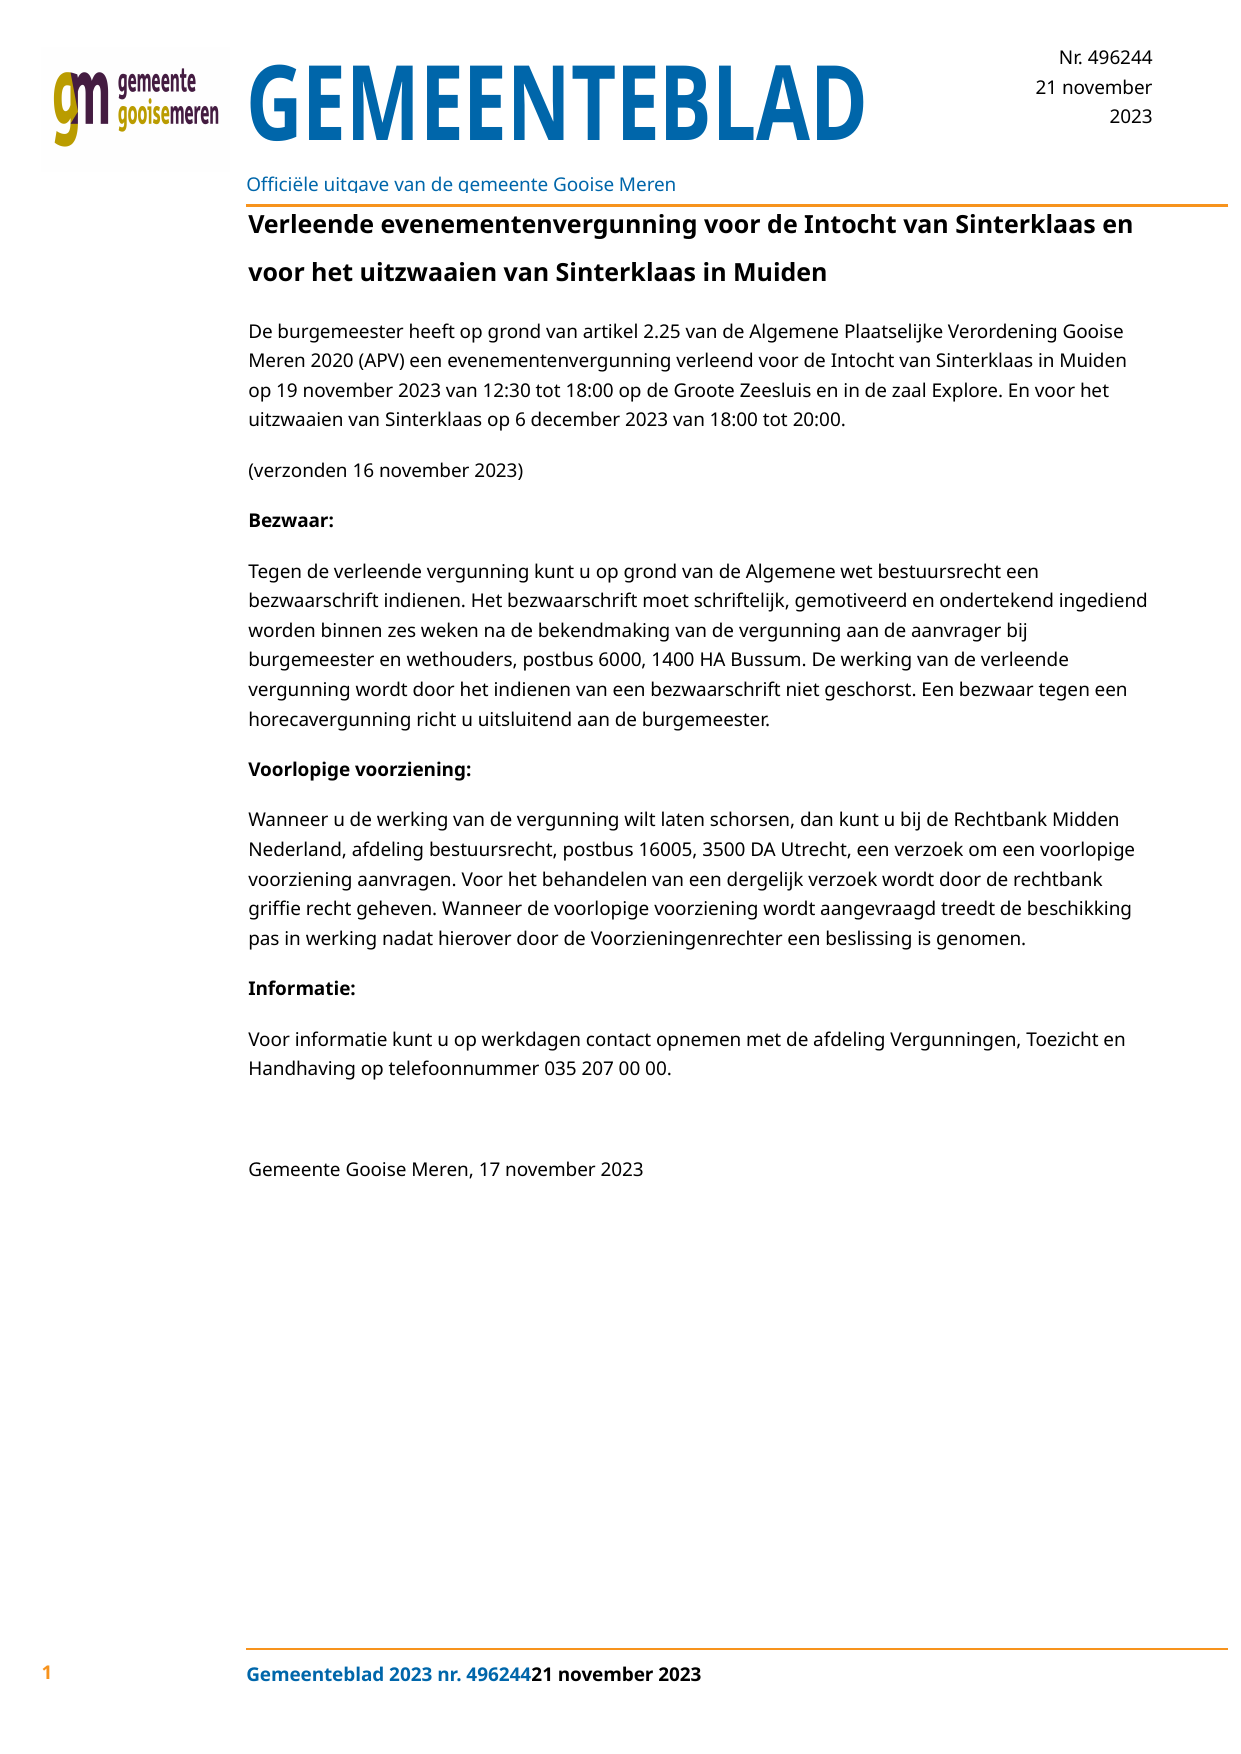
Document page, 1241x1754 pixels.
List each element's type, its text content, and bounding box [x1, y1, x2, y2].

text Voorlopige voorziening: [248, 756, 1152, 782]
text Verleende evenementenvergunning voor de Intocht van Sinterklaas en voor het uitzwaaien van Sinterklaas in Muiden [248, 207, 1152, 288]
text Tegen de verleende vergunning kunt u op grond van de Algemene wet bestuursrecht een bezwaarschrift indienen. Het bezwaarschrift moet schriftelijk, gemotiveerd en ondertekend ingediend worden binnen zes weken na de bekendmaking van de vergunning aan de aanvrager bij burgemeester en wethouders, postbus 6000, 1400 HA Bussum. De werking van de verleende vergunning wordt door het indienen van een bezwaarschrift niet geschorst. Een bezwaar tegen een horecavergunning richt u uitsluitend aan de burgemeester. [248, 558, 1152, 732]
text Bezwaar: [248, 507, 1152, 533]
text Informatie: [248, 975, 1152, 1001]
text Wanneer u de werking van de vergunning wilt laten schorsen, dan kunt u bij de Rechtbank Midden Nederland, afdeling bestuursrecht, postbus 16005, 3500 DA Utrecht, een verzoek om een voorlopige voorziening aanvragen. Voor het behandelen van een dergelijk verzoek wordt door de rechtbank griffie recht geheven. Wanneer de voorlopige voorziening wordt aangevraagd treedt de beschikking pas in werking nadat hierover door de Voorzieningenrechter een beslissing is genomen. [248, 807, 1152, 951]
text (verzonden 16 november 2023) [248, 457, 1152, 483]
picture [41, 47, 231, 172]
text De burgemeester heeft op grond van artikel 2.25 van de Algemene Plaatselijke Verordening Gooise Meren 2020 (APV) een evenementenvergunning verleend voor de Intocht van Sinterklaas in Muiden op 19 november 2023 van 12:30 tot 18:00 op de Groote Zeesluis en in de zaal Explore. En voor het uitzwaaien van Sinterklaas op 6 december 2023 van 18:00 tot 20:00. [248, 318, 1152, 432]
text Voor informatie kunt u op werkdagen contact opnemen met de afdeling Vergunningen, Toezicht en Handhaving op telefoonnummer 035 207 00 00. [248, 1026, 1152, 1081]
text Gemeente Gooise Meren, 17 november 2023 [248, 1156, 1152, 1182]
